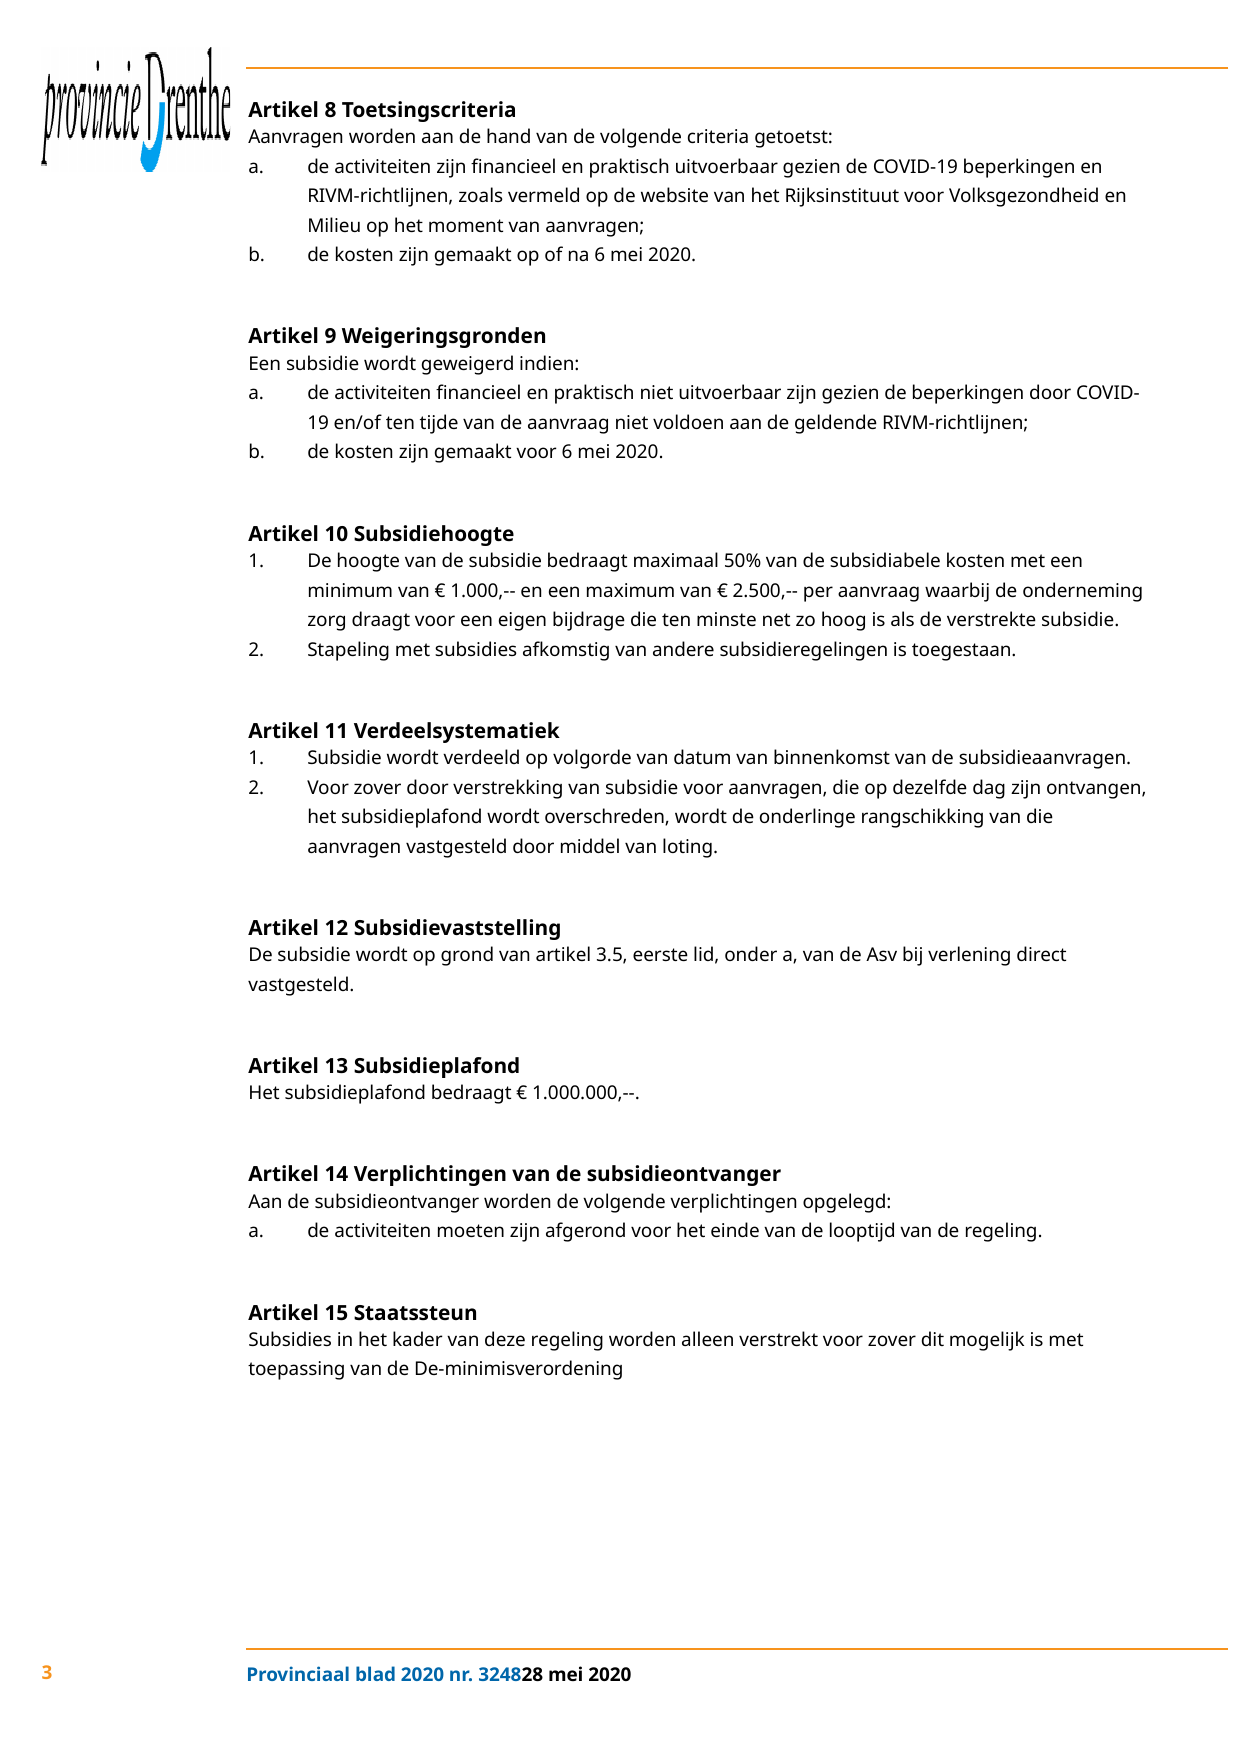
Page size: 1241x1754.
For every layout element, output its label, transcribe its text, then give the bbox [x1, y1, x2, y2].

text Artikel 14 Verplichtingen van de subsidieontvanger [248, 1159, 1152, 1188]
list de kosten zijn gemaakt voor 6 mei 2020. [248, 439, 1152, 464]
text Aan de subsidieontvanger worden de volgende verplichtingen opgelegd: [248, 1188, 1152, 1214]
list Stapeling met subsidies afkomstig van andere subsidieregelingen is toegestaan. [248, 636, 1152, 662]
text Een subsidie wordt geweigerd indien: [248, 350, 1152, 376]
text Artikel 11 Verdeelsystematiek [248, 716, 1152, 744]
list de kosten zijn gemaakt op of na 6 mei 2020. [248, 242, 1152, 267]
list de activiteiten moeten zijn afgerond voor het einde van de looptijd van de regeling. [248, 1218, 1152, 1243]
text Artikel 8 Toetsingscriteria [248, 95, 1152, 123]
text Artikel 15 Staatssteun [248, 1298, 1152, 1326]
text Artikel 12 Subsidievaststelling [248, 913, 1152, 942]
picture [41, 47, 231, 172]
text Het subsidieplafond bedraagt € 1.000.000,--. [248, 1079, 1152, 1105]
text Artikel 10 Subsidiehoogte [248, 519, 1152, 547]
text Subsidies in het kader van deze regeling worden alleen verstrekt voor zover dit mogelijk is met toepassing van de De-minimisverordening [248, 1326, 1152, 1381]
list Subsidie wordt verdeeld op volgorde van datum van binnenkomst van de subsidieaanvragen. [248, 744, 1152, 770]
list Voor zover door verstrekking van subsidie voor aanvragen, die op dezelfde dag zijn ontvangen, het subsidieplafond wordt overschreden, wordt de onderlinge rangschikking van die aanvragen vastgesteld door middel van loting. [248, 774, 1152, 859]
text Artikel 9 Weigeringsgronden [248, 322, 1152, 350]
list de activiteiten zijn financieel en praktisch uitvoerbaar gezien de COVID-19 beperkingen en RIVM-richtlijnen, zoals vermeld op de website van het Rijksinstituut voor Volksgezondheid en Milieu op het moment van aanvragen; [248, 153, 1152, 238]
list de activiteiten financieel en praktisch niet uitvoerbaar zijn gezien de beperkingen door COVID-19 en/of ten tijde van de aanvraag niet voldoen aan de geldende RIVM-richtlijnen; [248, 379, 1152, 435]
text Artikel 13 Subsidieplafond [248, 1051, 1152, 1079]
list De hoogte van de subsidie bedraagt maximaal 50% van de subsidiabele kosten met een minimum van € 1.000,-- en een maximum van € 2.500,-- per aanvraag waarbij de onderneming zorg draagt voor een eigen bijdrage die ten minste net zo hoog is als de verstrekte subsidie. [248, 547, 1152, 632]
text De subsidie wordt op grond van artikel 3.5, eerste lid, onder a, van de Asv bij verlening direct vastgesteld. [248, 942, 1152, 997]
text Aanvragen worden aan de hand van de volgende criteria getoetst: [248, 123, 1152, 149]
